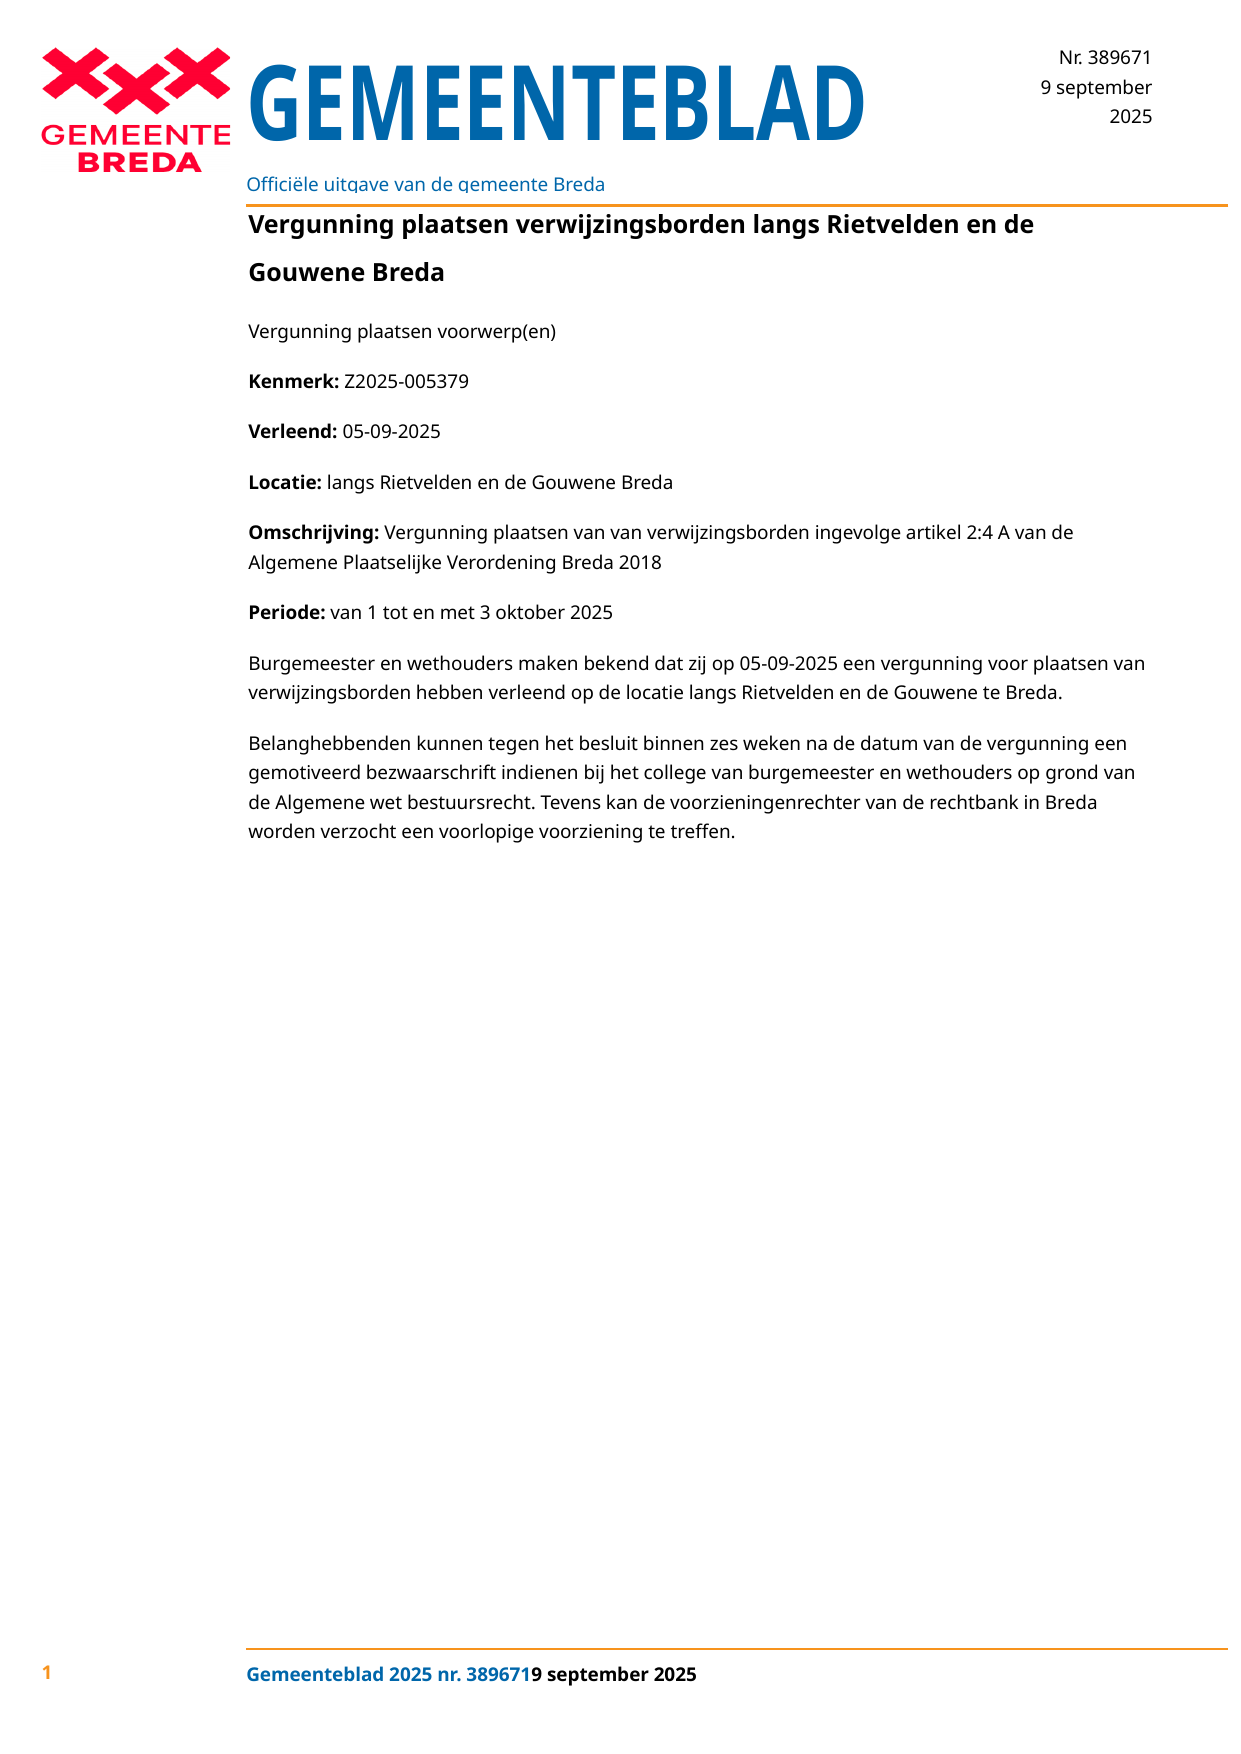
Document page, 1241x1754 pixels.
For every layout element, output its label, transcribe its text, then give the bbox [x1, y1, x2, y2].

picture [41, 47, 231, 172]
text Periode: van 1 tot en met 3 oktober 2025 [248, 599, 1152, 625]
text Omschrijving: Vergunning plaatsen van van verwijzingsborden ingevolge artikel 2:4 A van de Algemene Plaatselijke Verordening Breda 2018 [248, 519, 1152, 575]
text Vergunning plaatsen voorwerp(en) [248, 318, 1152, 344]
text Vergunning plaatsen verwijzingsborden langs Rietvelden en de Gouwene Breda [248, 207, 1152, 288]
text Locatie: langs Rietvelden en de Gouwene Breda [248, 469, 1152, 495]
text Kenmerk: Z2025-005379 [248, 368, 1152, 394]
text Burgemeester en wethouders maken bekend dat zij op 05-09-2025 een vergunning voor plaatsen van verwijzingsborden hebben verleend op de locatie langs Rietvelden en de Gouwene te Breda. [248, 650, 1152, 705]
text Verleend: 05-09-2025 [248, 419, 1152, 444]
text Belanghebbenden kunnen tegen het besluit binnen zes weken na de datum van de vergunning een gemotiveerd bezwaarschrift indienen bij het college van burgemeester en wethouders op grond van de Algemene wet bestuursrecht. Tevens kan de voorzieningenrechter van de rechtbank in Breda worden verzocht een voorlopige voorziening te treffen. [248, 730, 1152, 844]
